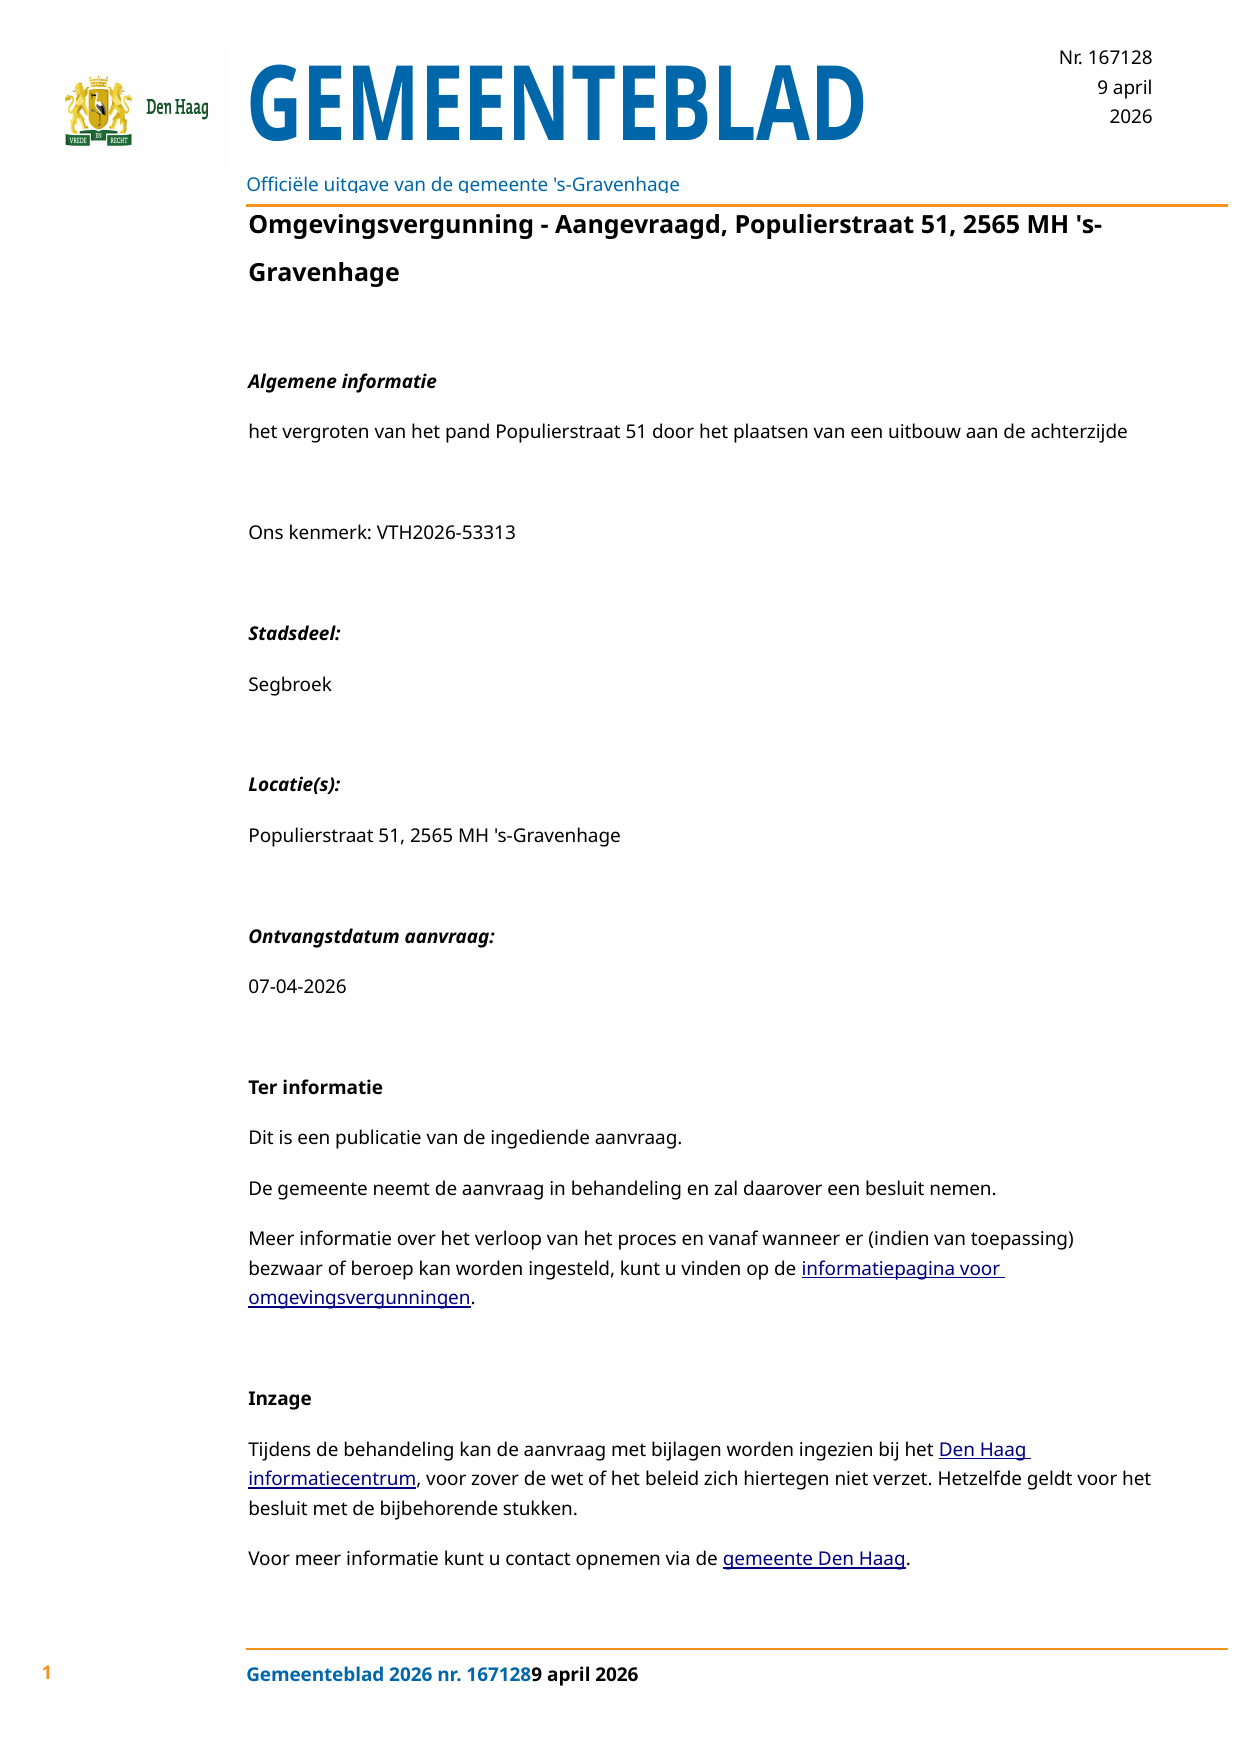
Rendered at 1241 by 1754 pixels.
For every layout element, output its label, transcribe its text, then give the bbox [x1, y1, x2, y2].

text Algemene informatie [248, 368, 1152, 394]
text Voor meer informatie kunt u contact opnemen via de gemeente Den Haag. [248, 1545, 1152, 1571]
text Tijdens de behandeling kan de aanvraag met bijlagen worden ingezien bij het Den Haag informatiecentrum, voor zover de wet of het beleid zich hiertegen niet verzet. Hetzelfde geldt voor het besluit met de bijbehorende stukken. [248, 1436, 1152, 1521]
text Locatie(s): [248, 772, 1152, 797]
text Ons kenmerk: VTH2026-53313 [248, 519, 1152, 545]
text het vergroten van het pand Populierstraat 51 door het plaatsen van een uitbouw aan de achterzijde [248, 419, 1152, 444]
text Omgevingsvergunning - Aangevraagd, Populierstraat 51, 2565 MH 's-Gravenhage [248, 207, 1152, 288]
text 07-04-2026 [248, 973, 1152, 999]
text Populierstraat 51, 2565 MH 's-Gravenhage [248, 822, 1152, 848]
text De gemeente neemt de aanvraag in behandeling en zal daarover een besluit nemen. [248, 1175, 1152, 1201]
text Meer informatie over het verloop van het proces en vanaf wanneer er (indien van toepassing) bezwaar of beroep kan worden ingesteld, kunt u vinden op de informatiepagina voor omgevingsvergunningen. [248, 1225, 1152, 1310]
text Dit is een publicatie van de ingediende aanvraag. [248, 1124, 1152, 1150]
text Inzage [248, 1385, 1152, 1411]
picture [41, 47, 231, 172]
text Ter informatie [248, 1074, 1152, 1100]
text Stadsdeel: [248, 620, 1152, 646]
text Ontvangstdatum aanvraag: [248, 923, 1152, 949]
text Segbroek [248, 671, 1152, 697]
